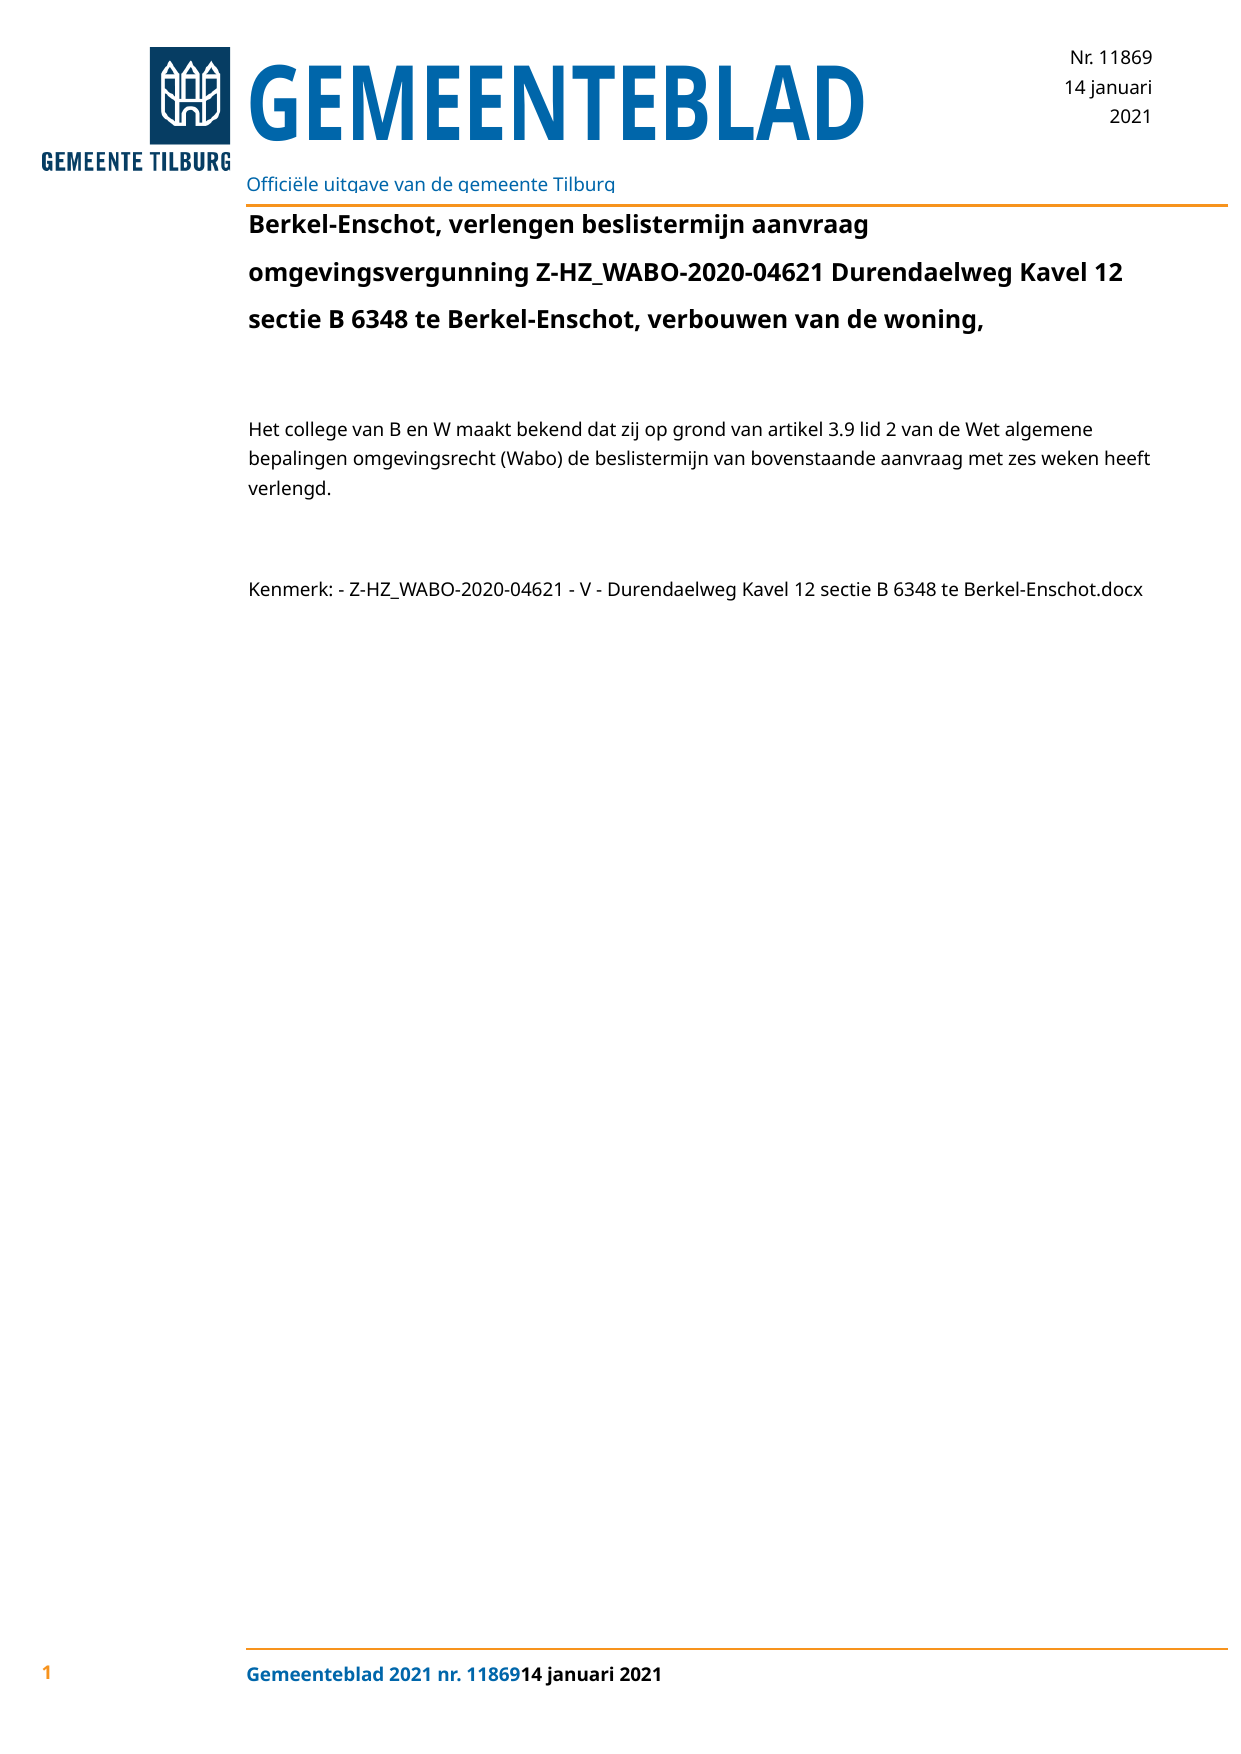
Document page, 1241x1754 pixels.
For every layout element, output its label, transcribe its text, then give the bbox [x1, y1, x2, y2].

text Het college van B en W maakt bekend dat zij op grond van artikel 3.9 lid 2 van de Wet algemene bepalingen omgevingsrecht (Wabo) de beslistermijn van bovenstaande aanvraag met zes weken heeft verlengd. [248, 416, 1152, 501]
text Berkel-Enschot, verlengen beslistermijn aanvraag omgevingsvergunning Z-HZ_WABO-2020-04621 Durendaelweg Kavel 12 sectie B 6348 te Berkel-Enschot, verbouwen van de woning, [248, 207, 1152, 336]
text Kenmerk: - Z-HZ_WABO-2020-04621 - V - Durendaelweg Kavel 12 sectie B 6348 te Berkel-Enschot.docx [248, 576, 1152, 602]
picture [41, 47, 231, 172]
